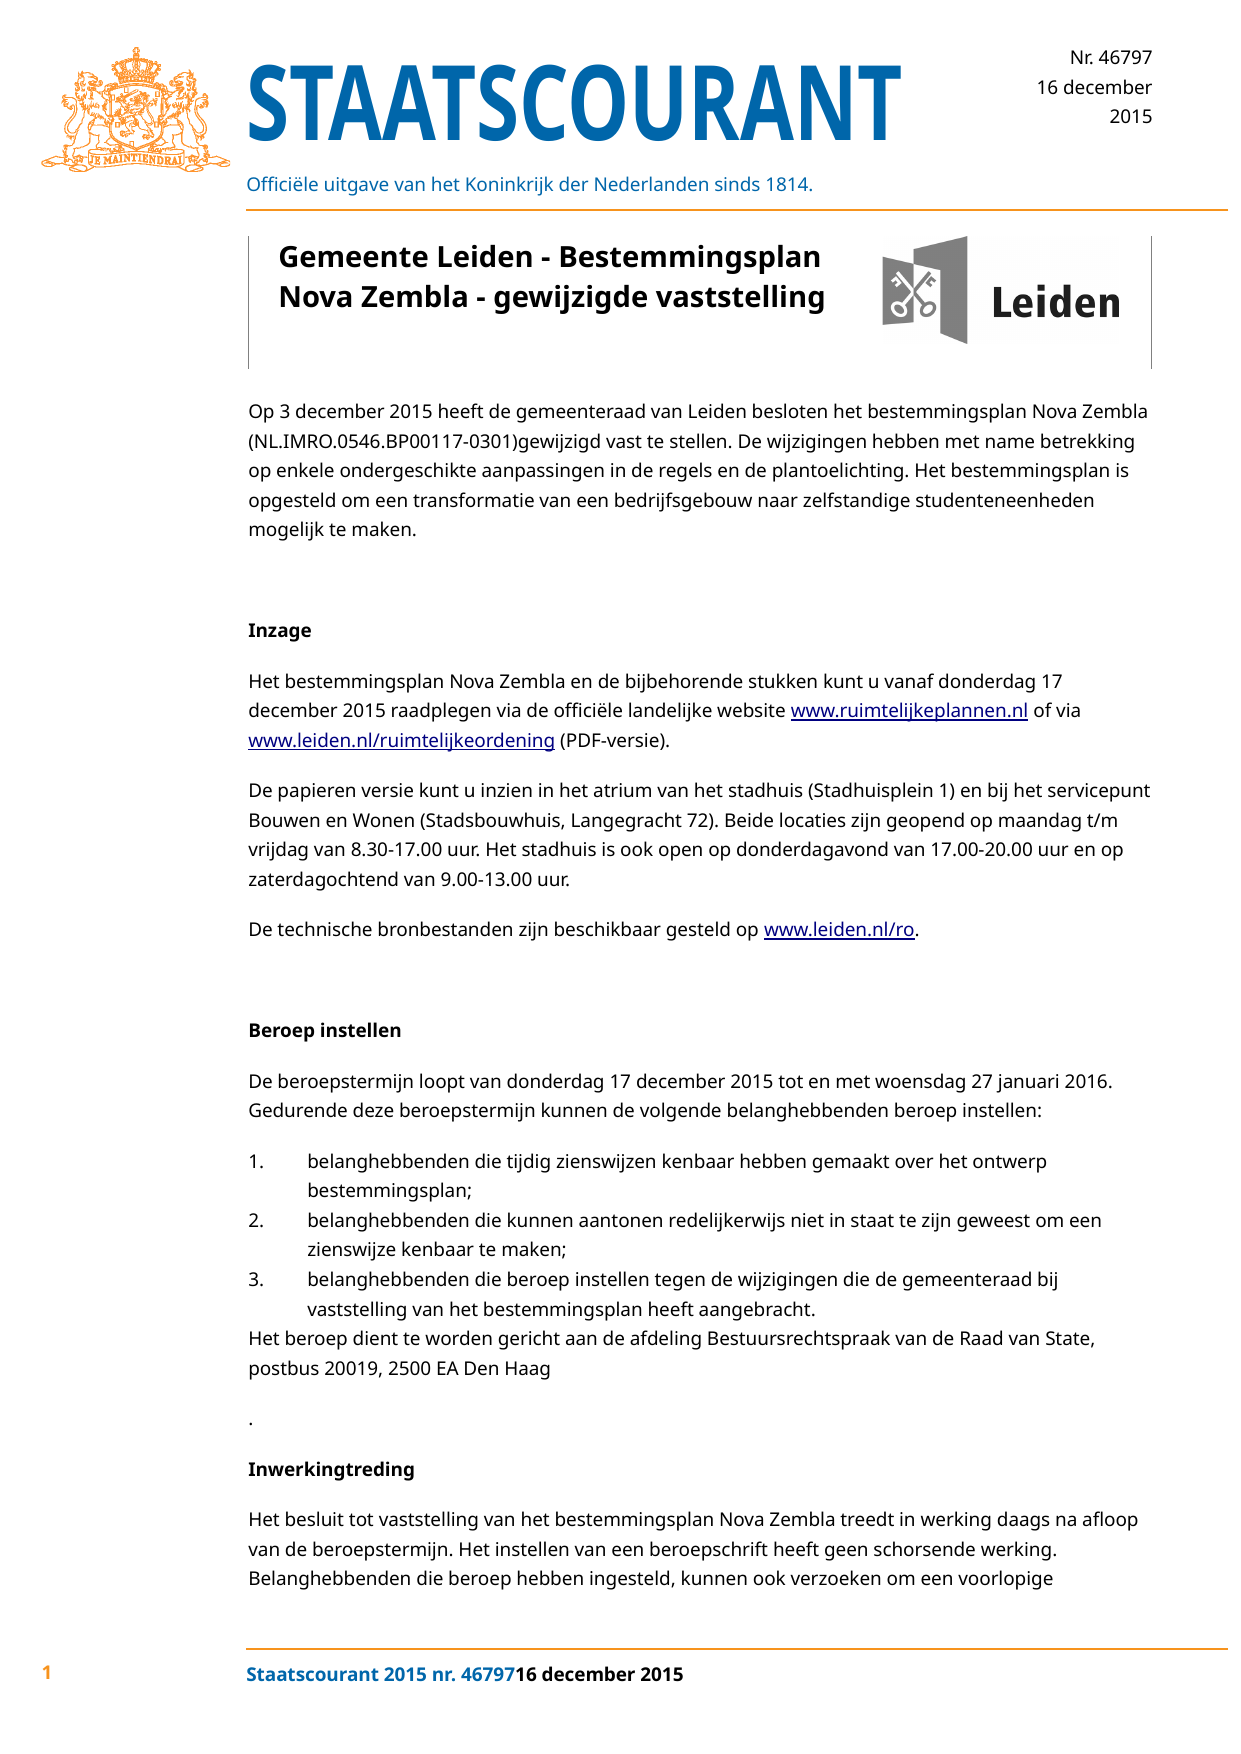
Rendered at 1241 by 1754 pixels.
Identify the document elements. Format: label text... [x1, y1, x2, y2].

text Inzage [248, 617, 1152, 643]
table_header [850, 236, 1151, 369]
text De beroepstermijn loopt van donderdag 17 december 2015 tot en met woensdag 27 januari 2016. Gedurende deze beroepstermijn kunnen de volgende belanghebbenden beroep instellen: [248, 1068, 1152, 1123]
list belanghebbenden die beroep instellen tegen de wijzigingen die de gemeenteraad bij vaststelling van het bestemmingsplan heeft aangebracht. [248, 1266, 1152, 1322]
picture [41, 47, 231, 172]
text De technische bronbestanden zijn beschikbaar gesteld op www.leiden.nl/ro. [248, 917, 1152, 942]
text Beroep instellen [248, 1017, 1152, 1043]
text Op 3 december 2015 heeft de gemeenteraad van Leiden besloten het bestemmingsplan Nova Zembla (NL.IMRO.0546.BP00117-0301)gewijzigd vast te stellen. De wijzigingen hebben met name betrekking op enkele ondergeschikte aanpassingen in de regels en de plantoelichting. Het bestemmingsplan is opgesteld om een transformatie van een bedrijfsgebouw naar zelfstandige studenteneenheden mogelijk te maken. [248, 398, 1152, 542]
list belanghebbenden die kunnen aantonen redelijkerwijs niet in staat te zijn geweest om een zienswijze kenbaar te maken; [248, 1207, 1152, 1262]
text Het bestemmingsplan Nova Zembla en de bijbehorende stukken kunt u vanaf donderdag 17 december 2015 raadplegen via de officiële landelijke website www.ruimtelijkeplannen.nl of via www.leiden.nl/ruimtelijkeordening (PDF-versie). [248, 668, 1152, 753]
text . [248, 1405, 1152, 1431]
list belanghebbenden die tijdig zienswijzen kenbaar hebben gemaakt over het ontwerp bestemmingsplan; [248, 1148, 1152, 1203]
text De papieren versie kunt u inzien in het atrium van het stadhuis (Stadhuisplein 1) en bij het servicepunt Bouwen en Wonen (Stadsbouwhuis, Langegracht 72). Beide locaties zijn geopend op maandag t/m vrijdag van 8.30-17.00 uur. Het stadhuis is ook open op donderdagavond van 17.00-20.00 uur en op zaterdagochtend van 9.00-13.00 uur. [248, 777, 1152, 892]
table_header Gemeente Leiden - Bestemmingsplan Nova Zembla - gewijzigde vaststelling [249, 236, 850, 369]
text Inwerkingtreding [248, 1456, 1152, 1482]
text Het beroep dient te worden gericht aan de afdeling Bestuursrechtspraak van de Raad van State, postbus 20019, 2500 EA Den Haag [248, 1325, 1152, 1381]
text Het besluit tot vaststelling van het bestemmingsplan Nova Zembla treedt in werking daags na afloop van de beroepstermijn. Het instellen van een beroepschrift heeft geen schorsende werking. Belanghebbenden die beroep hebben ingesteld, kunnen ook verzoeken om een voorlopige [248, 1506, 1152, 1591]
picture [882, 236, 1119, 344]
